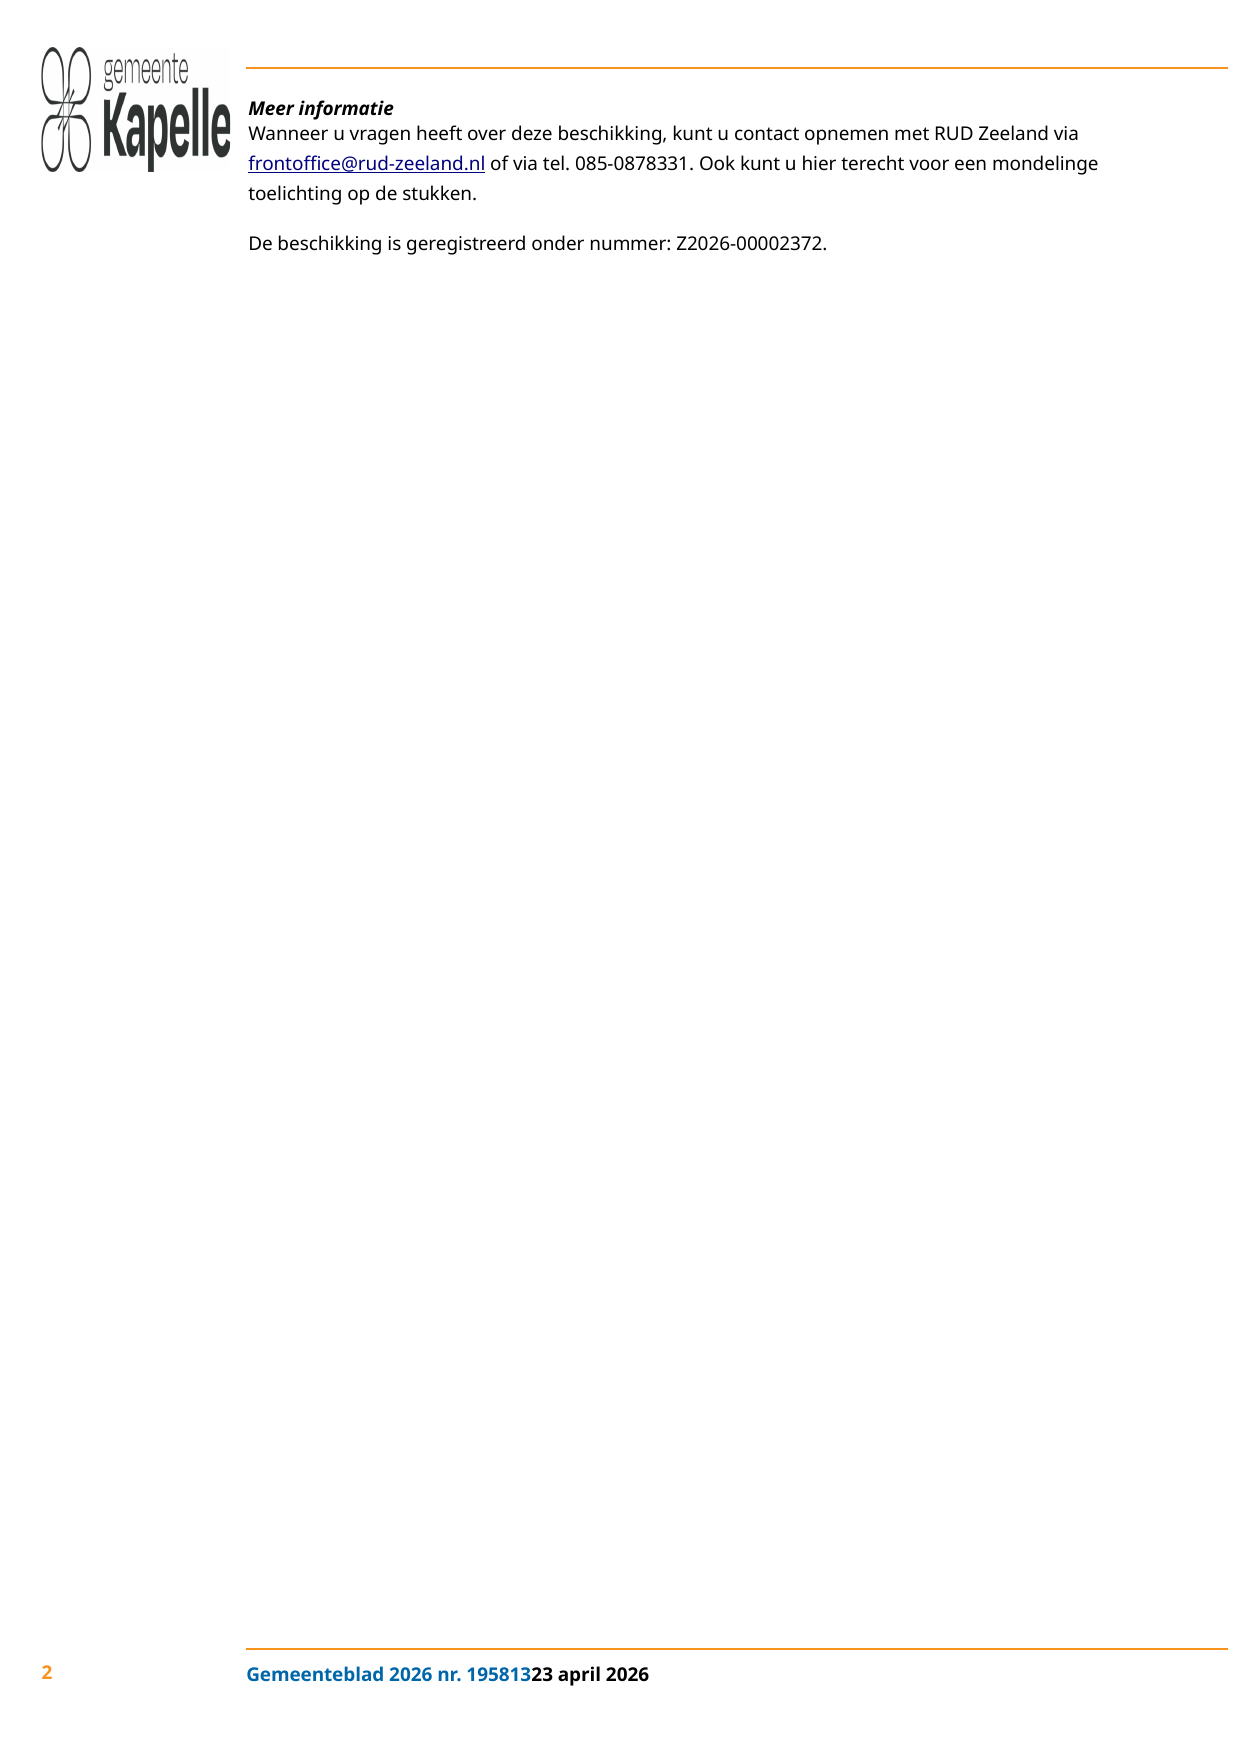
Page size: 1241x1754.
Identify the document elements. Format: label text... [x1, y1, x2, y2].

text Meer informatie [248, 95, 1152, 121]
text De beschikking is geregistreerd onder nummer: Z2026-00002372. [248, 230, 1152, 256]
picture [41, 47, 231, 172]
text Wanneer u vragen heeft over deze beschikking, kunt u contact opnemen met RUD Zeeland via frontoffice@rud-zeeland.nl of via tel. 085-0878331. Ook kunt u hier terecht voor een mondelinge toelichting op de stukken. [248, 121, 1152, 205]
